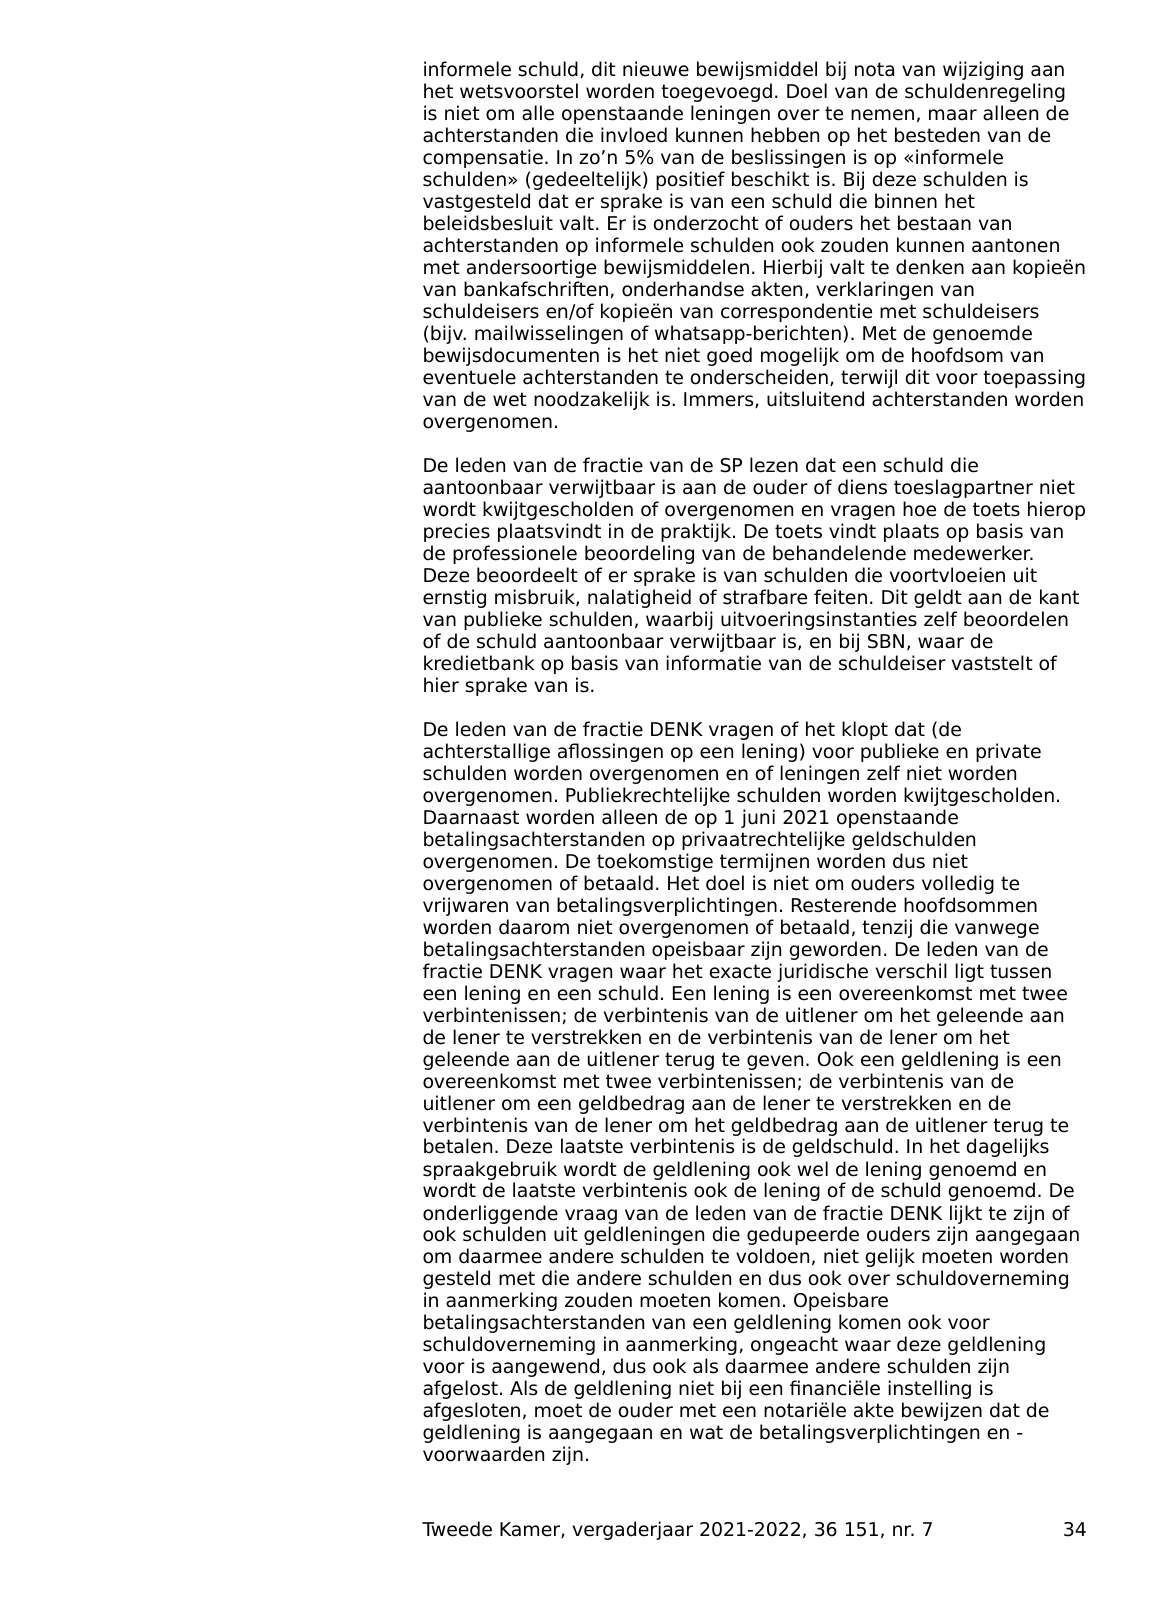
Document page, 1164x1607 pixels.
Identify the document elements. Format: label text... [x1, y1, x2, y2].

text informele schuld, dit nieuwe bewijsmiddel bij nota van wijziging aan het wetsvoorstel worden toegevoegd. Doel van de schuldenregeling is niet om alle openstaande leningen over te nemen, maar alleen de achterstanden die invloed kunnen hebben op het besteden van de compensatie. In zo’n 5% van de beslissingen is op «informele schulden» (gedeeltelijk) positief beschikt is. Bij deze schulden is vastgesteld dat er sprake is van een schuld die binnen het beleidsbesluit valt. Er is onderzocht of ouders het bestaan van achterstanden op informele schulden ook zouden kunnen aantonen met andersoortige bewijsmiddelen. Hierbij valt te denken aan kopieën van bankafschriften, onderhandse akten, verklaringen van schuldeisers en/of kopieën van correspondentie met schuldeisers (bijv. mailwisselingen of whatsapp-berichten). Met de genoemde bewijsdocumenten is het niet goed mogelijk om de hoofdsom van eventuele achterstanden te onderscheiden, terwijl dit voor toepassing van de wet noodzakelijk is. Immers, uitsluitend achterstanden worden overgenomen. [422, 59, 1087, 433]
text De leden van de fractie van de SP lezen dat een schuld die aantoonbaar verwijtbaar is aan de ouder of diens toeslagpartner niet wordt kwijtgescholden of overgenomen en vragen hoe de toets hierop precies plaatsvindt in de praktijk. De toets vindt plaats op basis van de professionele beoordeling van de behandelende medewerker. Deze beoordeelt of er sprake is van schulden die voortvloeien uit ernstig misbruik, nalatigheid of strafbare feiten. Dit geldt aan de kant van publieke schulden, waarbij uitvoeringsinstanties zelf beoordelen of de schuld aantoonbaar verwijtbaar is, en bij SBN, waar de kredietbank op basis van informatie van de schuldeiser vaststelt of hier sprake van is. [422, 455, 1087, 697]
text De leden van de fractie DENK vragen of het klopt dat (de achterstallige aflossingen op een lening) voor publieke en private schulden worden overgenomen en of leningen zelf niet worden overgenomen. Publiekrechtelijke schulden worden kwijtgescholden. Daarnaast worden alleen de op 1 juni 2021 openstaande betalingsachterstanden op privaatrechtelijke geldschulden overgenomen. De toekomstige termijnen worden dus niet overgenomen of betaald. Het doel is niet om ouders volledig te vrijwaren van betalingsverplichtingen. Resterende hoofdsommen worden daarom niet overgenomen of betaald, tenzij die vanwege betalingsachterstanden opeisbaar zijn geworden. De leden van de fractie DENK vragen waar het exacte juridische verschil ligt tussen een lening en een schuld. Een lening is een overeenkomst met twee verbintenissen; de verbintenis van de uitlener om het geleende aan de lener te verstrekken en de verbintenis van de lener om het geleende aan de uitlener terug te geven. Ook een geldlening is een overeenkomst met twee verbintenissen; de verbintenis van de uitlener om een geldbedrag aan de lener te verstrekken en de verbintenis van de lener om het geldbedrag aan de uitlener terug te betalen. Deze laatste verbintenis is de geldschuld. In het dagelijks spraakgebruik wordt de geldlening ook wel de lening genoemd en wordt de laatste verbintenis ook de lening of de schuld genoemd. De onderliggende vraag van de leden van de fractie DENK lijkt te zijn of ook schulden uit geldleningen die gedupeerde ouders zijn aangegaan om daarmee andere schulden te voldoen, niet gelijk moeten worden gesteld met die andere schulden en dus ook over schuldoverneming in aanmerking zouden moeten komen. Opeisbare betalingsachterstanden van een geldlening komen ook voor schuldoverneming in aanmerking, ongeacht waar deze geldlening voor is aangewend, dus ook als daarmee andere schulden zijn afgelost. Als de geldlening niet bij een financiële instelling is afgesloten, moet de ouder met een notariële akte bewijzen dat de geldlening is aangegaan en wat de betalingsverplichtingen en -voorwaarden zijn. [422, 719, 1087, 1466]
